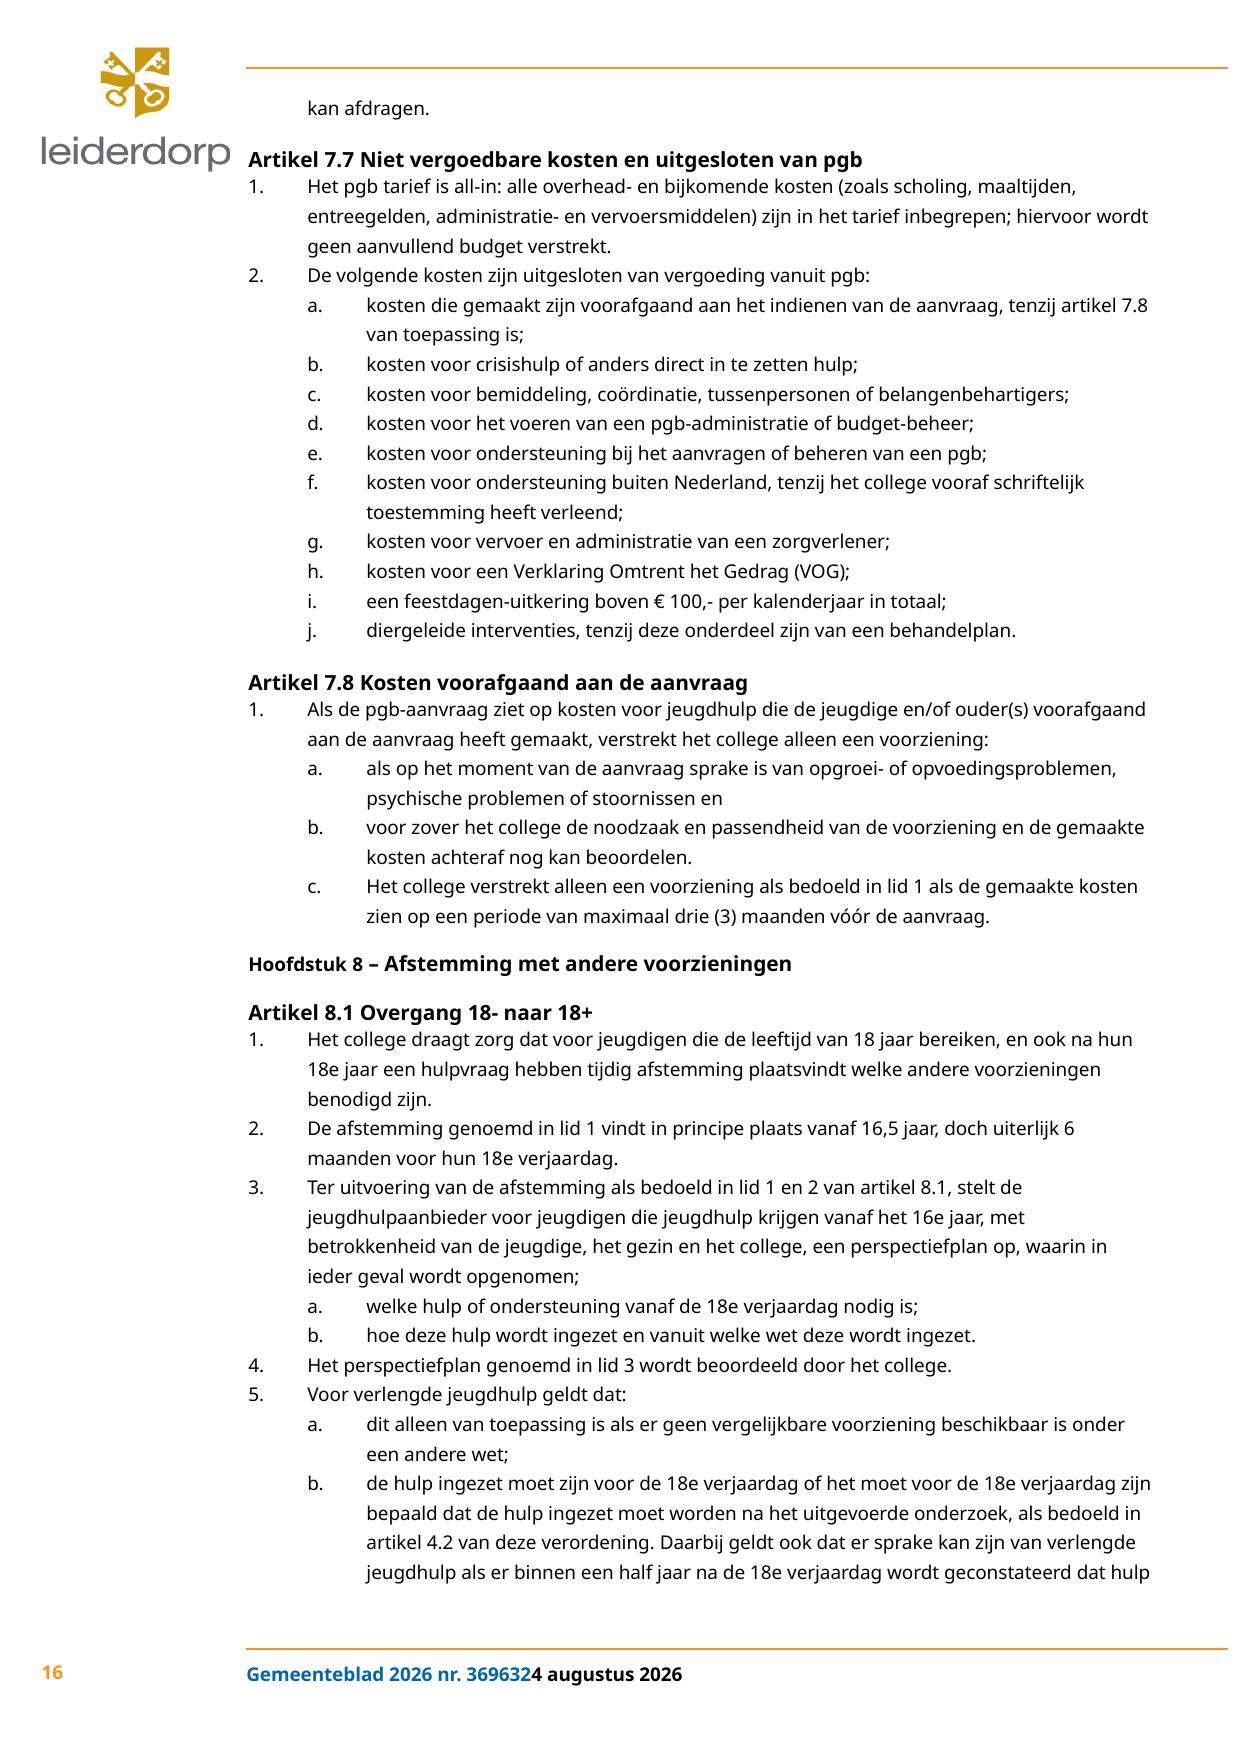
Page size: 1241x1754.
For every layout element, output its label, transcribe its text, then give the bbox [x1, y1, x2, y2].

list kosten voor het voeren van een pgb-administratie of budget-beheer; [307, 410, 1152, 436]
list Als de pgb-aanvraag ziet op kosten voor jeugdhulp die de jeugdige en/of ouder(s) voorafgaand aan de aanvraag heeft gemaakt, verstrekt het college alleen een voorziening: [248, 696, 1152, 752]
list diergeleide interventies, tenzij deze onderdeel zijn van een behandelplan. [307, 617, 1152, 643]
list een feestdagen-uitkering boven € 100,- per kalenderjaar in totaal; [307, 588, 1152, 613]
list Het college verstrekt alleen een voorziening als bedoeld in lid 1 als de gemaakte kosten zien op een periode van maximaal drie (3) maanden vóór de aanvraag. [307, 874, 1152, 929]
list Het college draagt zorg dat voor jeugdigen die de leeftijd van 18 jaar bereiken, en ook na hun 18e jaar een hulpvraag hebben tijdig afstemming plaatsvindt welke andere voorzieningen benodigd zijn. [248, 1027, 1152, 1112]
list Het pgb tarief is all-in: alle overhead- en bijkomende kosten (zoals scholing, maaltijden, entreegelden, administratie- en vervoersmiddelen) zijn in het tarief inbegrepen; hiervoor wordt geen aanvullend budget verstrekt. [248, 174, 1152, 258]
list De afstemming genoemd in lid 1 vindt in principe plaats vanaf 16,5 jaar, doch uiterlijk 6 maanden voor hun 18e verjaardag. [248, 1115, 1152, 1171]
text Artikel 7.8 Kosten voorafgaand aan de aanvraag [248, 668, 1152, 696]
list kosten voor vervoer en administratie van een zorgverlener; [307, 529, 1152, 554]
list als op het moment van de aanvraag sprake is van opgroei- of opvoedingsproblemen, psychische problemen of stoornissen en [307, 755, 1152, 811]
list kosten die gemaakt zijn voorafgaand aan het indienen van de aanvraag, tenzij artikel 7.8 van toepassing is; [307, 292, 1152, 347]
text Hoofdstuk 8 – Afstemming met andere voorzieningen [248, 949, 1152, 977]
list De volgende kosten zijn uitgesloten van vergoeding vanuit pgb: [248, 262, 1152, 288]
list de hulp ingezet moet zijn voor de 18e verjaardag of het moet voor de 18e verjaardag zijn bepaald dat de hulp ingezet moet worden na het uitgevoerde onderzoek, als bedoeld in artikel 4.2 van deze verordening. Daarbij geldt ook dat er sprake kan zijn van verlengde jeugdhulp als er binnen een half jaar na de 18e verjaardag wordt geconstateerd dat hulp [307, 1470, 1152, 1585]
text Artikel 8.1 Overgang 18- naar 18+ [248, 998, 1152, 1027]
list kosten voor ondersteuning bij het aanvragen of beheren van een pgb; [307, 440, 1152, 466]
list Ter uitvoering van de afstemming als bedoeld in lid 1 en 2 van artikel 8.1, stelt de jeugdhulpaanbieder voor jeugdigen die jeugdhulp krijgen vanaf het 16e jaar, met betrokkenheid van de jeugdige, het gezin en het college, een perspectiefplan op, waarin in ieder geval wordt opgenomen; [248, 1174, 1152, 1289]
list kosten voor een Verklaring Omtrent het Gedrag (VOG); [307, 558, 1152, 584]
picture [41, 47, 231, 172]
list dit alleen van toepassing is als er geen vergelijkbare voorziening beschikbaar is onder een andere wet; [307, 1411, 1152, 1467]
list Voor verlengde jeugdhulp geldt dat: [248, 1382, 1152, 1407]
list welke hulp of ondersteuning vanaf de 18e verjaardag nodig is; [307, 1293, 1152, 1319]
list kan afdragen. [248, 95, 1152, 121]
list voor zover het college de noodzaak en passendheid van de voorziening en de gemaakte kosten achteraf nog kan beoordelen. [307, 814, 1152, 870]
list hoe deze hulp wordt ingezet en vanuit welke wet deze wordt ingezet. [307, 1322, 1152, 1348]
list kosten voor crisishulp of anders direct in te zetten hulp; [307, 351, 1152, 377]
text Artikel 7.7 Niet vergoedbare kosten en uitgesloten van pgb [248, 145, 1152, 174]
list Het perspectiefplan genoemd in lid 3 wordt beoordeeld door het college. [248, 1352, 1152, 1378]
list kosten voor ondersteuning buiten Nederland, tenzij het college vooraf schriftelijk toestemming heeft verleend; [307, 469, 1152, 525]
list kosten voor bemiddeling, coördinatie, tussenpersonen of belangenbehartigers; [307, 381, 1152, 406]
